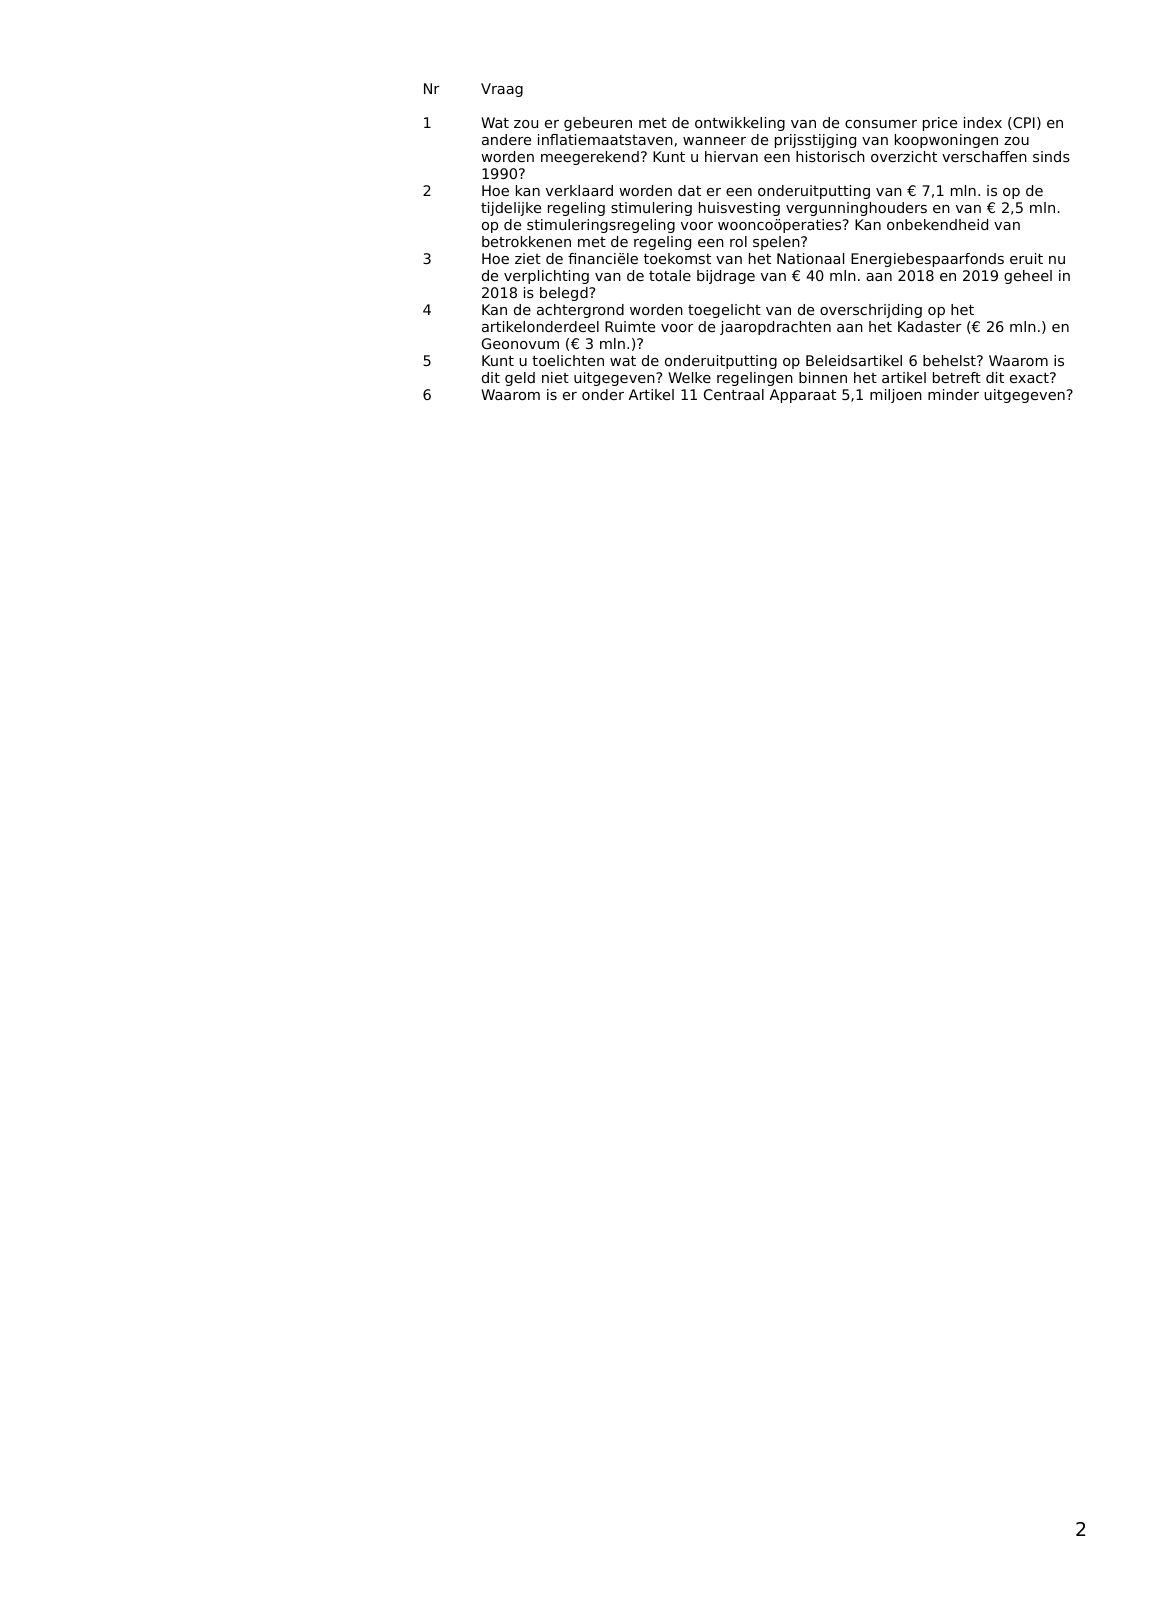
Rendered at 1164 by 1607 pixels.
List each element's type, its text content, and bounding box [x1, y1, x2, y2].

table_cell 2 [422, 183, 475, 251]
table_cell Hoe kan verklaard worden dat er een onderuitputting van € 7,1 mln. is op de tijdelijke regeling stimulering huisvesting vergunninghouders en van € 2,5 mln. op de stimuleringsregeling voor wooncoöperaties? Kan onbekendheid van betrokkenen met de regeling een rol spelen? [475, 183, 1087, 251]
table_cell 5 [422, 353, 475, 387]
table_cell 3 [422, 251, 475, 302]
table_header Nr [422, 81, 475, 98]
table_cell [475, 98, 1087, 115]
table_cell Kunt u toelichten wat de onderuitputting op Beleidsartikel 6 behelst? Waarom is dit geld niet uitgegeven? Welke regelingen binnen het artikel betreft dit exact? [475, 353, 1087, 387]
table_cell 1 [422, 115, 475, 183]
table_cell Wat zou er gebeuren met de ontwikkeling van de consumer price index (CPI) en andere inflatiemaatstaven, wanneer de prijsstijging van koopwoningen zou worden meegerekend? Kunt u hiervan een historisch overzicht verschaffen sinds 1990? [475, 115, 1087, 183]
table_cell Kan de achtergrond worden toegelicht van de overschrijding op het artikelonderdeel Ruimte voor de jaaropdrachten aan het Kadaster (€ 26 mln.) en Geonovum (€ 3 mln.)? [475, 302, 1087, 353]
table_cell [422, 98, 475, 115]
table_cell 4 [422, 302, 475, 353]
table_cell Waarom is er onder Artikel 11 Centraal Apparaat 5,1 miljoen minder uitgegeven? [475, 387, 1087, 403]
table_cell 6 [422, 387, 475, 403]
table_cell Hoe ziet de financiële toekomst van het Nationaal Energiebespaarfonds eruit nu de verplichting van de totale bijdrage van € 40 mln. aan 2018 en 2019 geheel in 2018 is belegd? [475, 251, 1087, 302]
table_header Vraag [475, 81, 1087, 98]
